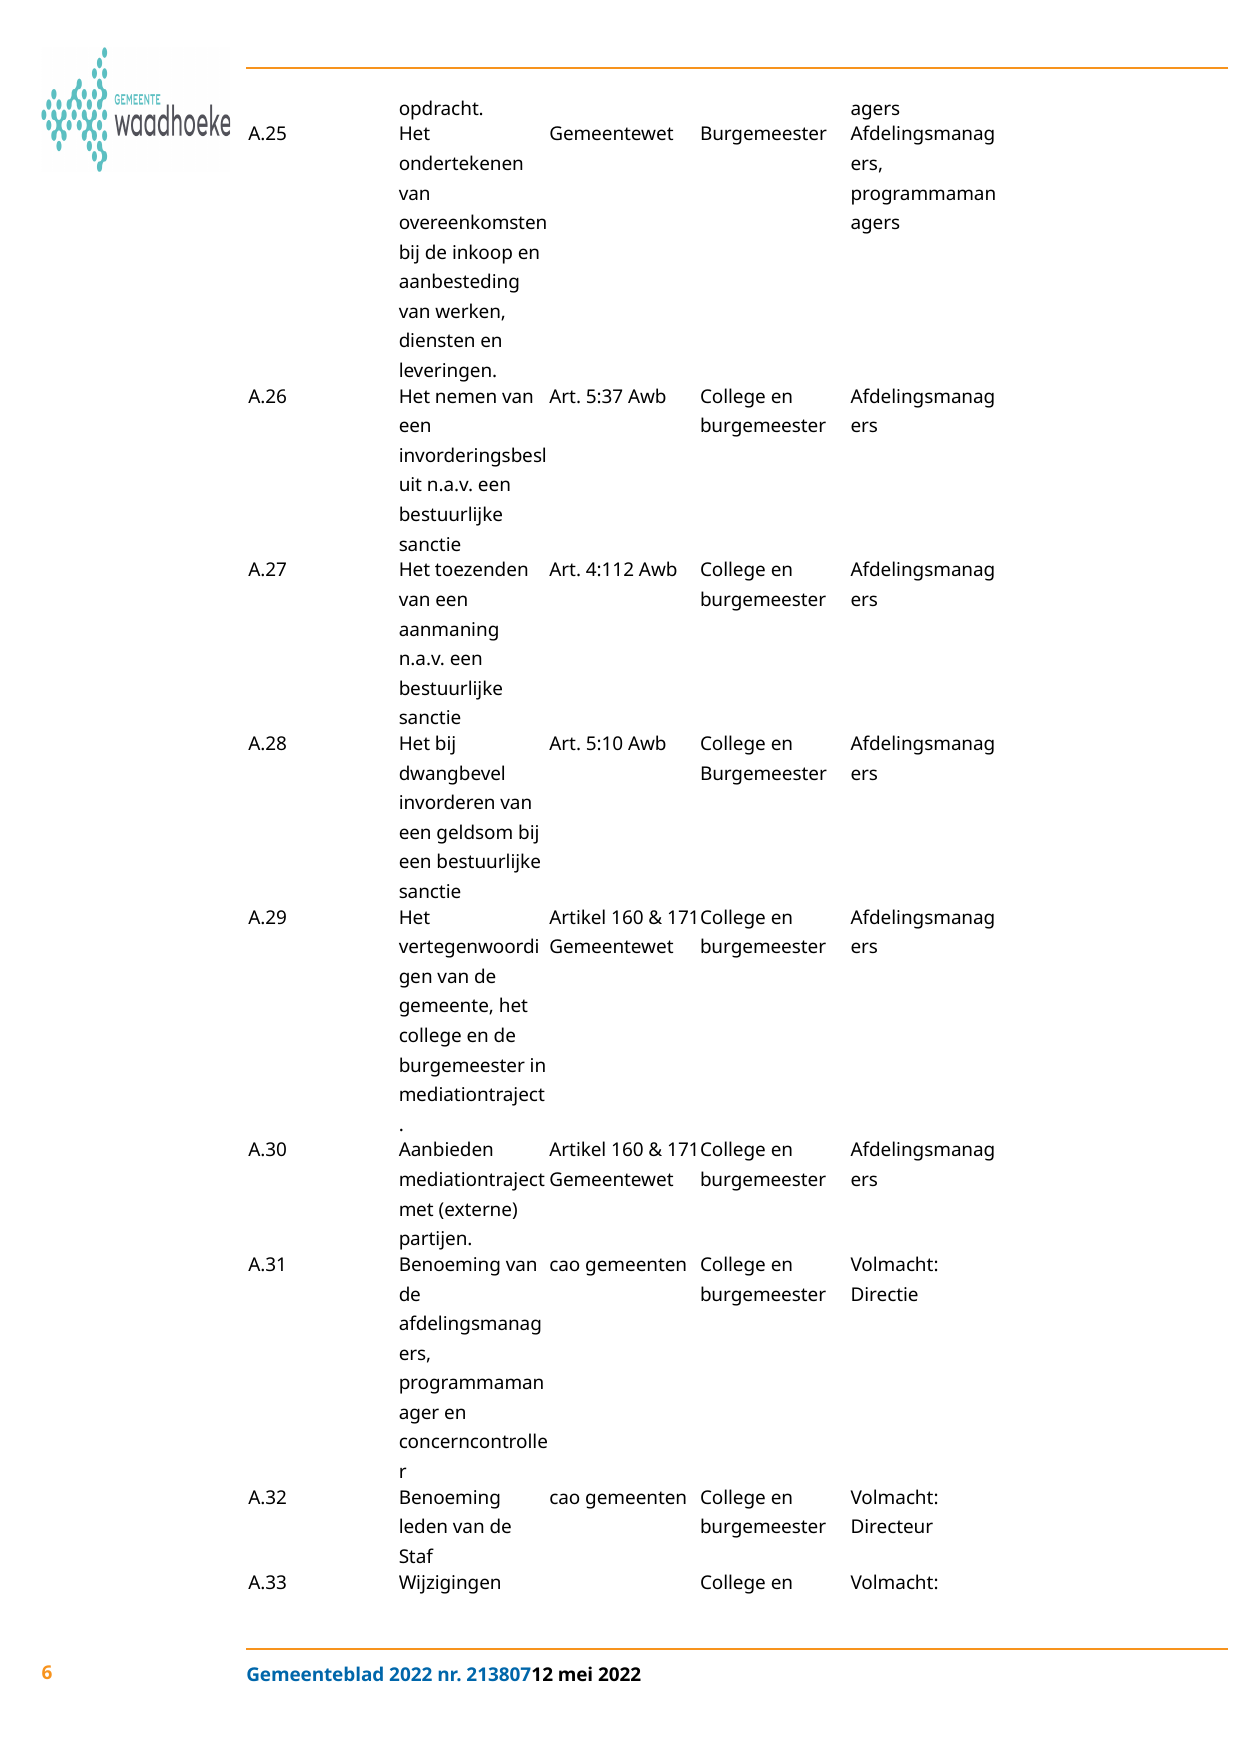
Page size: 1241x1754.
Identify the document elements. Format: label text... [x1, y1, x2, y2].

table_cell Volmacht: [850, 1569, 1001, 1594]
table_cell Afdelingsmanagers [850, 904, 1001, 1137]
table_cell College en burgemeester [700, 1137, 850, 1251]
table_cell College en burgemeester [700, 904, 850, 1137]
table_cell opdracht. [399, 95, 549, 121]
table_cell [1001, 730, 1152, 904]
table_cell Afdelingsmanagers [850, 383, 1001, 557]
table_cell Het toezenden van een aanmaning n.a.v. een bestuurlijke sanctie [399, 557, 549, 730]
table_cell A.25 [248, 121, 398, 383]
table_cell [248, 95, 398, 121]
table_cell Artikel 160 & 171 Gemeentewet [549, 1137, 700, 1251]
table_cell A.32 [248, 1484, 398, 1569]
table_cell [1001, 121, 1152, 383]
picture [41, 47, 231, 172]
table_cell Afdelingsmanagers [850, 730, 1001, 904]
table_cell [1001, 1484, 1152, 1569]
table_cell Aanbieden mediationtraject met (externe) partijen. [399, 1137, 549, 1251]
table_cell Benoeming leden van de Staf [399, 1484, 549, 1569]
table_cell [549, 1569, 700, 1594]
table_cell A.28 [248, 730, 398, 904]
table_cell Burgemeester [700, 121, 850, 383]
table_cell College en burgemeester [700, 557, 850, 730]
table_cell A.30 [248, 1137, 398, 1251]
table_cell [1001, 1251, 1152, 1484]
table_cell Benoeming van de afdelingsmanagers, programmamanager en concerncontroller [399, 1251, 549, 1484]
table_cell A.26 [248, 383, 398, 557]
table_cell [700, 95, 850, 121]
table_cell Art. 5:10 Awb [549, 730, 700, 904]
table_cell Art. 5:37 Awb [549, 383, 700, 557]
table_cell Gemeentewet [549, 121, 700, 383]
table_cell Wijzigingen [399, 1569, 549, 1594]
table_cell A.33 [248, 1569, 398, 1594]
table_cell Afdelingsmanagers [850, 557, 1001, 730]
table_cell cao gemeenten [549, 1484, 700, 1569]
table_cell Volmacht: Directeur [850, 1484, 1001, 1569]
table_cell A.31 [248, 1251, 398, 1484]
table_cell [1001, 95, 1152, 121]
table_cell College en burgemeester [700, 1251, 850, 1484]
table_cell College en burgemeester [700, 383, 850, 557]
table_cell Art. 4:112 Awb [549, 557, 700, 730]
table_cell College en Burgemeester [700, 730, 850, 904]
table_cell cao gemeenten [549, 1251, 700, 1484]
table_cell [1001, 383, 1152, 557]
table_cell agers [850, 95, 1001, 121]
table_cell [1001, 1569, 1152, 1594]
table_cell [549, 95, 700, 121]
table_cell Afdelingsmanagers, programmamanagers [850, 121, 1001, 383]
table_cell College en [700, 1569, 850, 1594]
table_cell [1001, 1137, 1152, 1251]
table_cell Artikel 160 & 171 Gemeentewet [549, 904, 700, 1137]
table_cell College en burgemeester [700, 1484, 850, 1569]
table_cell A.27 [248, 557, 398, 730]
table_cell Het bij dwangbevel invorderen van een geldsom bij een bestuurlijke sanctie [399, 730, 549, 904]
table_cell [1001, 557, 1152, 730]
table_cell Het ondertekenen van overeenkomsten bij de inkoop en aanbesteding van werken, diensten en leveringen. [399, 121, 549, 383]
table_cell A.29 [248, 904, 398, 1137]
table_cell [1001, 904, 1152, 1137]
table_cell Afdelingsmanagers [850, 1137, 1001, 1251]
table_cell Het nemen van een invorderingsbesluit n.a.v. een bestuurlijke sanctie [399, 383, 549, 557]
table_cell Volmacht: Directie [850, 1251, 1001, 1484]
table_cell Het vertegenwoordigen van de gemeente, het college en de burgemeester in mediationtraject. [399, 904, 549, 1137]
